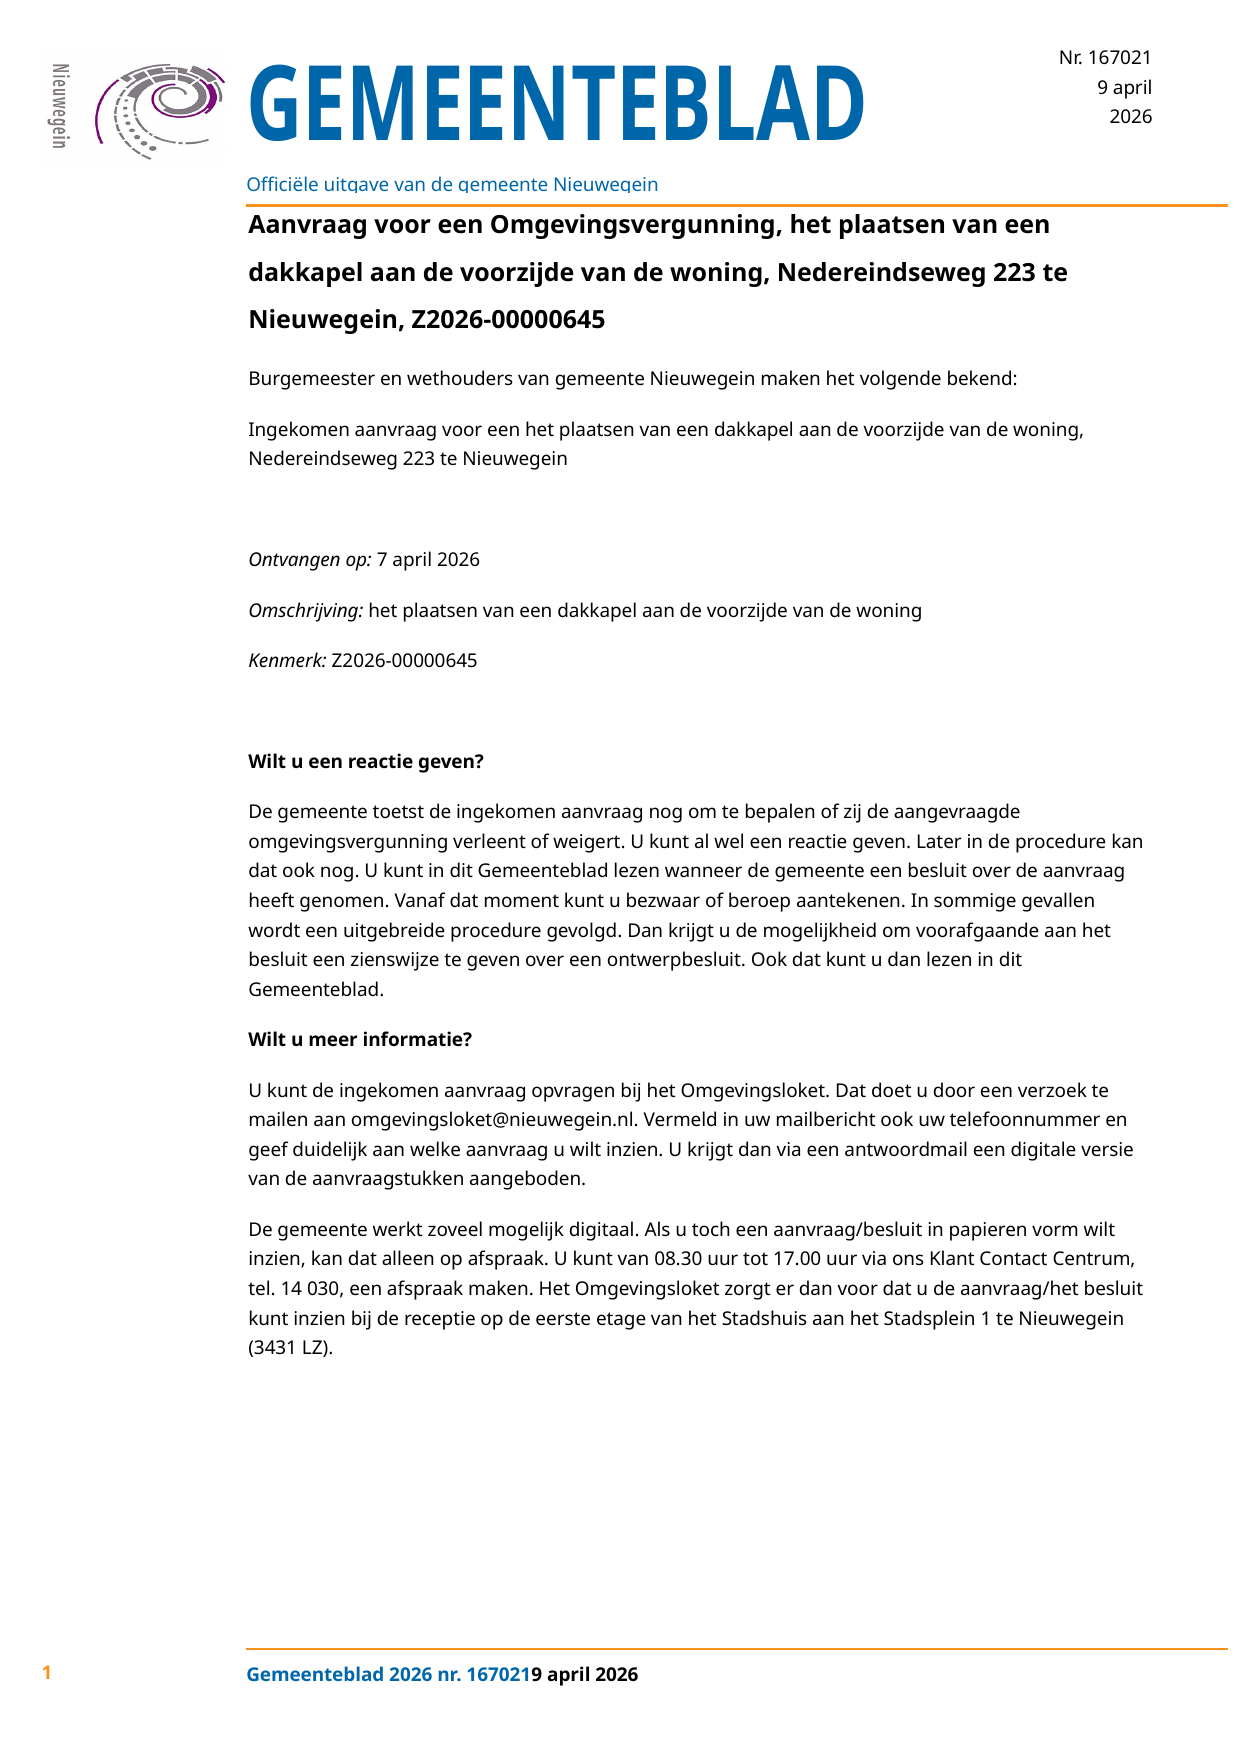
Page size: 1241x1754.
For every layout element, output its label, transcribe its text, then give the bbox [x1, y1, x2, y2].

text Burgemeester en wethouders van gemeente Nieuwegein maken het volgende bekend: [248, 366, 1152, 391]
picture [41, 47, 231, 172]
text Wilt u een reactie geven? [248, 748, 1152, 774]
text Ingekomen aanvraag voor een het plaatsen van een dakkapel aan de voorzijde van de woning, Nedereindseweg 223 te Nieuwegein [248, 416, 1152, 471]
text De gemeente werkt zoveel mogelijk digitaal. Als u toch een aanvraag/besluit in papieren vorm wilt inzien, kan dat alleen op afspraak. U kunt van 08.30 uur tot 17.00 uur via ons Klant Contact Centrum, tel. 14 030, een afspraak maken. Het Omgevingsloket zorgt er dan voor dat u de aanvraag/het besluit kunt inzien bij de receptie op de eerste etage van het Stadshuis aan het Stadsplein 1 te Nieuwegein (3431 LZ). [248, 1216, 1152, 1360]
text Aanvraag voor een Omgevingsvergunning, het plaatsen van een dakkapel aan de voorzijde van de woning, Nedereindseweg 223 te Nieuwegein, Z2026-00000645 [248, 207, 1152, 336]
text De gemeente toetst de ingekomen aanvraag nog om te bepalen of zij de aangevraagde omgevingsvergunning verleent of weigert. U kunt al wel een reactie geven. Later in de procedure kan dat ook nog. U kunt in dit Gemeenteblad lezen wanneer de gemeente een besluit over de aanvraag heeft genomen. Vanaf dat moment kunt u bezwaar of beroep aantekenen. In sommige gevallen wordt een uitgebreide procedure gevolgd. Dan krijgt u de mogelijkheid om voorafgaande aan het besluit een zienswijze te geven over een ontwerpbesluit. Ook dat kunt u dan lezen in dit Gemeenteblad. [248, 798, 1152, 1002]
text Omschrijving: het plaatsen van een dakkapel aan de voorzijde van de woning [248, 597, 1152, 622]
text Wilt u meer informatie? [248, 1026, 1152, 1052]
text U kunt de ingekomen aanvraag opvragen bij het Omgevingsloket. Dat doet u door een verzoek te mailen aan omgevingsloket@nieuwegein.nl. Vermeld in uw mailbericht ook uw telefoonnummer en geef duidelijk aan welke aanvraag u wilt inzien. U krijgt dan via een antwoordmail een digitale versie van de aanvraagstukken aangeboden. [248, 1077, 1152, 1191]
text Kenmerk: Z2026-00000645 [248, 647, 1152, 673]
text Ontvangen op: 7 april 2026 [248, 546, 1152, 572]
